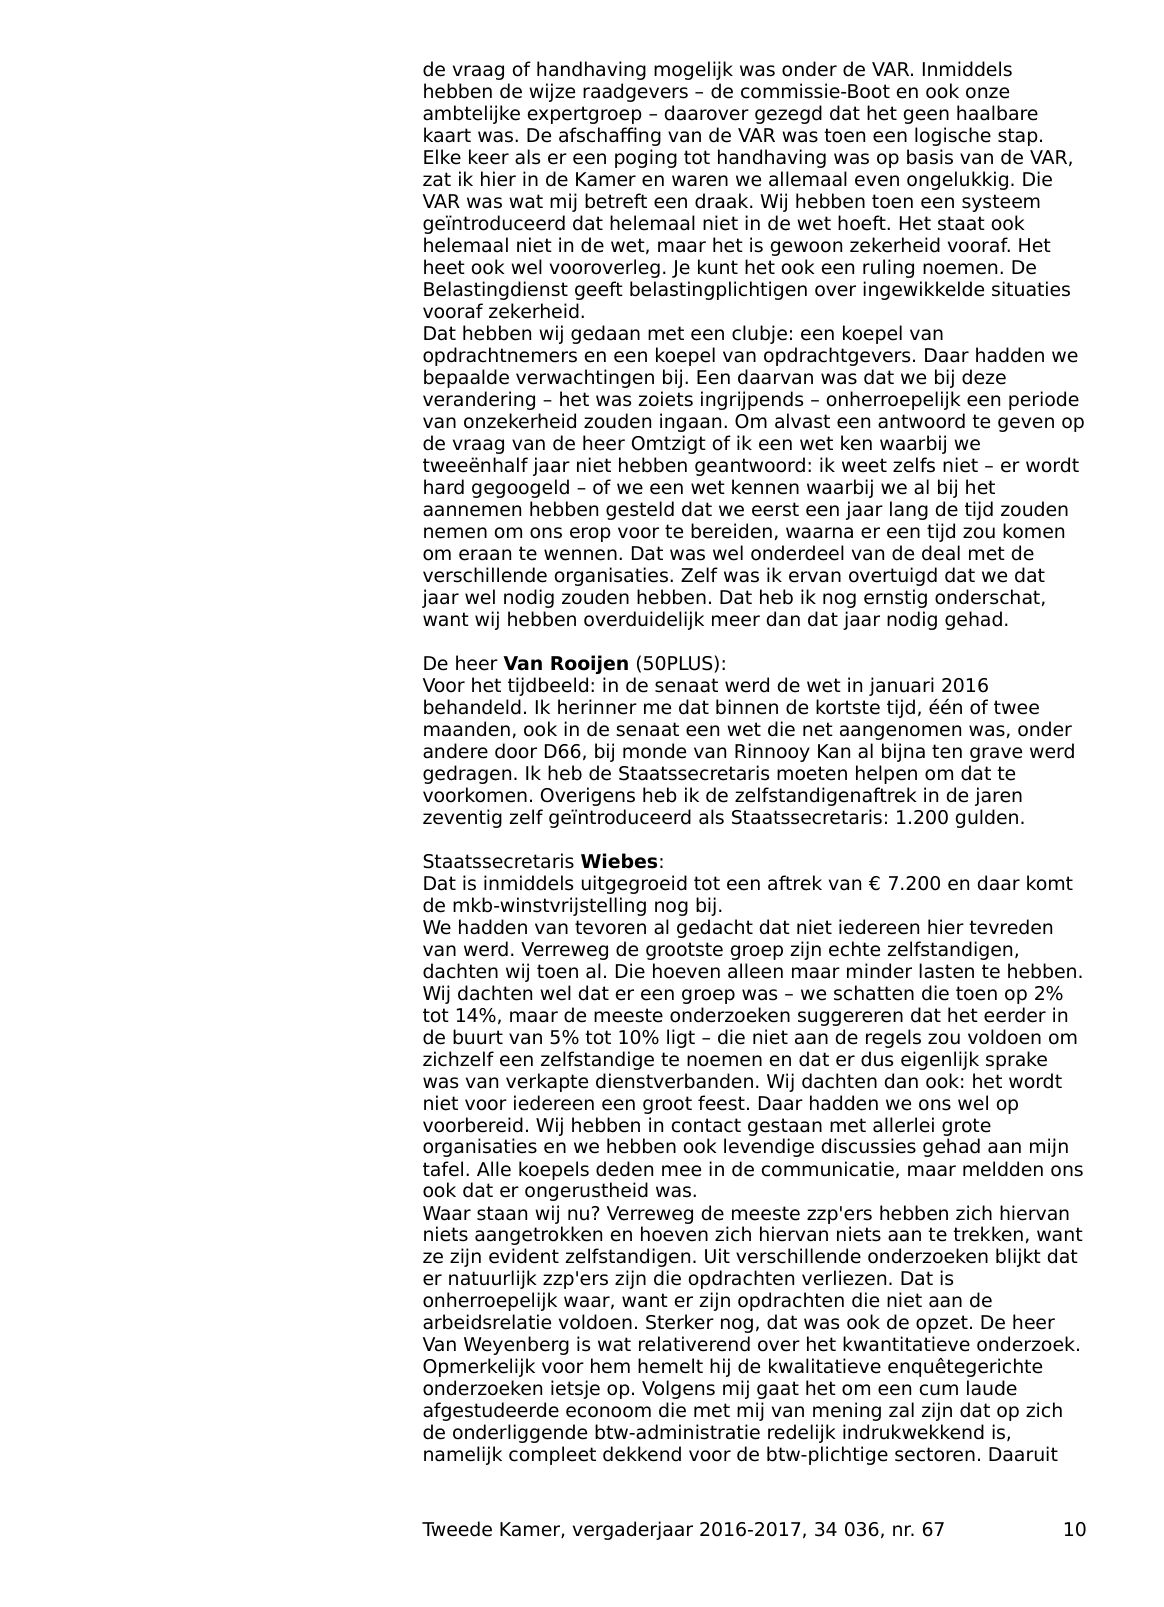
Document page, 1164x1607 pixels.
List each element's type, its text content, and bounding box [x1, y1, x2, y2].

text We hadden van tevoren al gedacht dat niet iedereen hier tevreden van werd. Verreweg de grootste groep zijn echte zelfstandigen, dachten wij toen al. Die hoeven alleen maar minder lasten te hebben. Wij dachten wel dat er een groep was – we schatten die toen op 2% tot 14%, maar de meeste onderzoeken suggereren dat het eerder in de buurt van 5% tot 10% ligt – die niet aan de regels zou voldoen om zichzelf een zelfstandige te noemen en dat er dus eigenlijk sprake was van verkapte dienstverbanden. Wij dachten dan ook: het wordt niet voor iedereen een groot feest. Daar hadden we ons wel op voorbereid. Wij hebben in contact gestaan met allerlei grote organisaties en we hebben ook levendige discussies gehad aan mijn tafel. Alle koepels deden mee in de communicatie, maar meldden ons ook dat er ongerustheid was. [422, 917, 1087, 1202]
text De heer Van Rooijen (50PLUS): [422, 653, 1087, 675]
text Waar staan wij nu? Verreweg de meeste zzp'ers hebben zich hiervan niets aangetrokken en hoeven zich hiervan niets aan te trekken, want ze zijn evident zelfstandigen. Uit verschillende onderzoeken blijkt dat er natuurlijk zzp'ers zijn die opdrachten verliezen. Dat is onherroepelijk waar, want er zijn opdrachten die niet aan de arbeidsrelatie voldoen. Sterker nog, dat was ook de opzet. De heer Van Weyenberg is wat relativerend over het kwantitatieve onderzoek. Opmerkelijk voor hem hemelt hij de kwalitatieve enquêtegerichte onderzoeken ietsje op. Volgens mij gaat het om een cum laude afgestudeerde econoom die met mij van mening zal zijn dat op zich de onderliggende btw-administratie redelijk indrukwekkend is, namelijk compleet dekkend voor de btw-plichtige sectoren. Daaruit [422, 1202, 1087, 1466]
text Staatssecretaris Wiebes: [422, 851, 1087, 873]
text de vraag of handhaving mogelijk was onder de VAR. Inmiddels hebben de wijze raadgevers – de commissie-Boot en ook onze ambtelijke expertgroep – daarover gezegd dat het geen haalbare kaart was. De afschaffing van de VAR was toen een logische stap. Elke keer als er een poging tot handhaving was op basis van de VAR, zat ik hier in de Kamer en waren we allemaal even ongelukkig. Die VAR was wat mij betreft een draak. Wij hebben toen een systeem geïntroduceerd dat helemaal niet in de wet hoeft. Het staat ook helemaal niet in de wet, maar het is gewoon zekerheid vooraf. Het heet ook wel vooroverleg. Je kunt het ook een ruling noemen. De Belastingdienst geeft belastingplichtigen over ingewikkelde situaties vooraf zekerheid. [422, 59, 1087, 323]
text Dat hebben wij gedaan met een clubje: een koepel van opdrachtnemers en een koepel van opdrachtgevers. Daar hadden we bepaalde verwachtingen bij. Een daarvan was dat we bij deze verandering – het was zoiets ingrijpends – onherroepelijk een periode van onzekerheid zouden ingaan. Om alvast een antwoord te geven op de vraag van de heer Omtzigt of ik een wet ken waarbij we tweeënhalf jaar niet hebben geantwoord: ik weet zelfs niet – er wordt hard gegoogeld – of we een wet kennen waarbij we al bij het aannemen hebben gesteld dat we eerst een jaar lang de tijd zouden nemen om ons erop voor te bereiden, waarna er een tijd zou komen om eraan te wennen. Dat was wel onderdeel van de deal met de verschillende organisaties. Zelf was ik ervan overtuigd dat we dat jaar wel nodig zouden hebben. Dat heb ik nog ernstig onderschat, want wij hebben overduidelijk meer dan dat jaar nodig gehad. [422, 323, 1087, 631]
text Dat is inmiddels uitgegroeid tot een aftrek van € 7.200 en daar komt de mkb-winstvrijstelling nog bij. [422, 873, 1087, 917]
text Voor het tijdbeeld: in de senaat werd de wet in januari 2016 behandeld. Ik herinner me dat binnen de kortste tijd, één of twee maanden, ook in de senaat een wet die net aangenomen was, onder andere door D66, bij monde van Rinnooy Kan al bijna ten grave werd gedragen. Ik heb de Staatssecretaris moeten helpen om dat te voorkomen. Overigens heb ik de zelfstandigenaftrek in de jaren zeventig zelf geïntroduceerd als Staatssecretaris: 1.200 gulden. [422, 675, 1087, 828]
